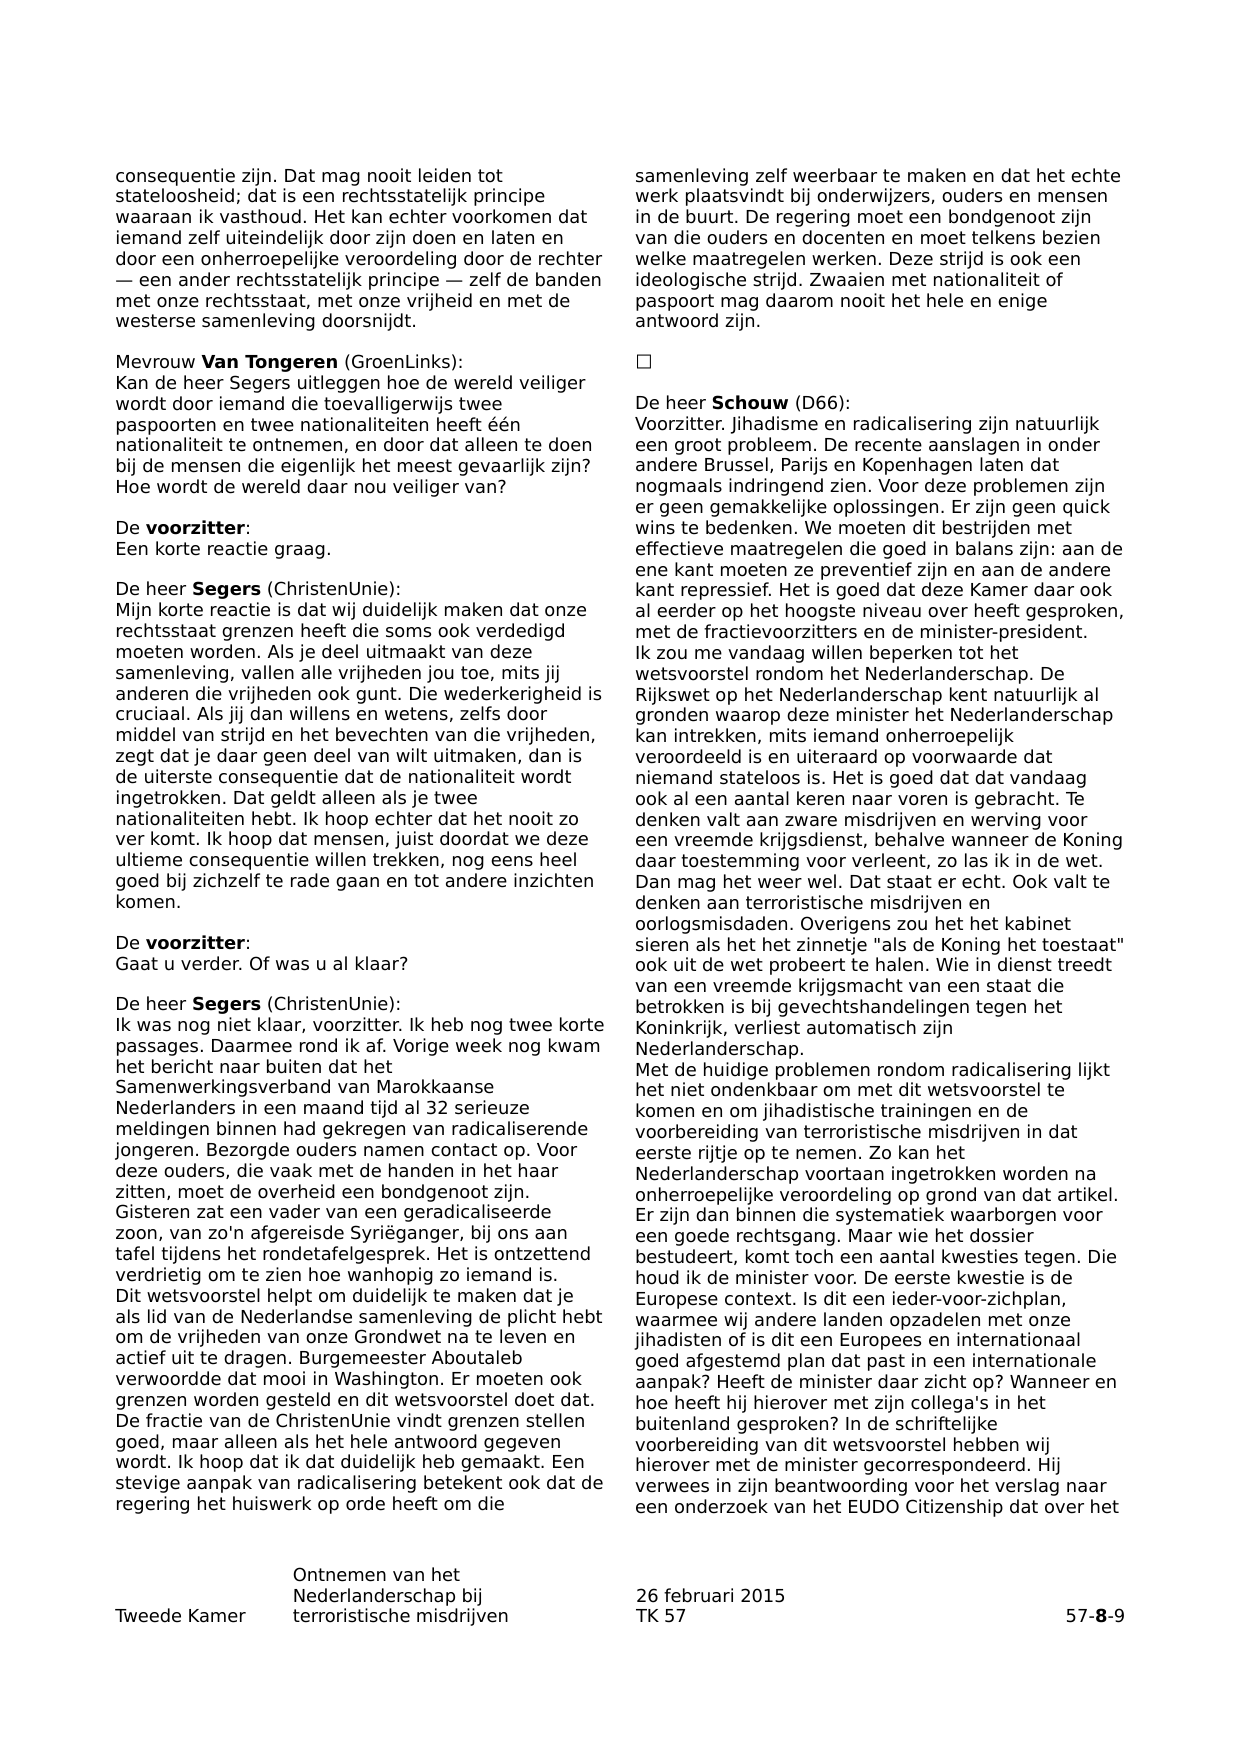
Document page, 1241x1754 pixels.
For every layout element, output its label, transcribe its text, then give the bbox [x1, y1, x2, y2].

text Voorzitter. Jihadisme en radicalisering zijn natuurlijk een groot probleem. De recente aanslagen in onder andere Brussel, Parijs en Kopenhagen laten dat nogmaals indringend zien. Voor deze problemen zijn er geen gemakkelijke oplossingen. Er zijn geen quick wins te bedenken. We moeten dit bestrijden met effectieve maatregelen die goed in balans zijn: aan de ene kant moeten ze preventief zijn en aan de andere kant repressief. Het is goed dat deze Kamer daar ook al eerder op het hoogste niveau over heeft gesproken, met de fractievoorzitters en de minister-president. [635, 413, 1125, 643]
text samenleving zelf weerbaar te maken en dat het echte werk plaatsvindt bij onderwijzers, ouders en mensen in de buurt. De regering moet een bondgenoot zijn van die ouders en docenten en moet telkens bezien welke maatregelen werken. Deze strijd is ook een ideologische strijd. Zwaaien met nationaliteit of paspoort mag daarom nooit het hele en enige antwoord zijn. [635, 165, 1125, 332]
text Met de huidige problemen rondom radicalisering lijkt het niet ondenkbaar om met dit wetsvoorstel te komen en om jihadistische trainingen en de voorbereiding van terroristische misdrijven in dat eerste rijtje op te nemen. Zo kan het Nederlanderschap voortaan ingetrokken worden na onherroepelijke veroordeling op grond van dat artikel. Er zijn dan binnen die systematiek waarborgen voor een goede rechtsgang. Maar wie het dossier bestudeert, komt toch een aantal kwesties tegen. Die houd ik de minister voor. De eerste kwestie is de Europese context. Is dit een ieder-voor-zichplan, waarmee wij andere landen opzadelen met onze jihadisten of is dit een Europees en internationaal goed afgestemd plan dat past in een internationale aanpak? Heeft de minister daar zicht op? Wanneer en hoe heeft hij hierover met zijn collega's in het buitenland gesproken? In de schriftelijke voorbereiding van dit wetsvoorstel hebben wij hierover met de minister gecorrespondeerd. Hij verwees in zijn beantwoording voor het verslag naar een onderzoek van het EUDO Citizenship dat over het [635, 1059, 1125, 1518]
text Ik zou me vandaag willen beperken tot het wetsvoorstel rondom het Nederlanderschap. De Rijkswet op het Nederlanderschap kent natuurlijk al gronden waarop deze minister het Nederlanderschap kan intrekken, mits iemand onherroepelijk veroordeeld is en uiteraard op voorwaarde dat niemand stateloos is. Het is goed dat dat vandaag ook al een aantal keren naar voren is gebracht. Te denken valt aan zware misdrijven en werving voor een vreemde krijgsdienst, behalve wanneer de Koning daar toestemming voor verleent, zo las ik in de wet. Dan mag het weer wel. Dat staat er echt. Ook valt te denken aan terroristische misdrijven en oorlogsmisdaden. Overigens zou het het kabinet sieren als het het zinnetje "als de Koning het toestaat" ook uit de wet probeert te halen. Wie in dienst treedt van een vreemde krijgsmacht van een staat die betrokken is bij gevechtshandelingen tegen het Koninkrijk, verliest automatisch zijn Nederlanderschap. [635, 643, 1125, 1059]
text De voorzitter: [115, 518, 605, 538]
text consequentie zijn. Dat mag nooit leiden tot stateloosheid; dat is een rechtsstatelijk principe waaraan ik vasthoud. Het kan echter voorkomen dat iemand zelf uiteindelijk door zijn doen en laten en door een onherroepelijke veroordeling door de rechter — een ander rechtsstatelijk principe — zelf de banden met onze rechtsstaat, met onze vrijheid en met de westerse samenleving doorsnijdt. [115, 165, 605, 332]
text Gaat u verder. Of was u al klaar? [115, 953, 605, 974]
text Kan de heer Segers uitleggen hoe de wereld veiliger wordt door iemand die toevalligerwijs twee paspoorten en twee nationaliteiten heeft één nationaliteit te ontnemen, en door dat alleen te doen bij de mensen die eigenlijk het meest gevaarlijk zijn? Hoe wordt de wereld daar nou veiliger van? [115, 373, 605, 498]
text Een korte reactie graag. [115, 538, 605, 559]
text De heer Segers (ChristenUnie): [115, 579, 605, 600]
text De voorzitter: [115, 932, 605, 953]
text De heer Segers (ChristenUnie): [115, 994, 605, 1015]
text Mijn korte reactie is dat wij duidelijk maken dat onze rechtsstaat grenzen heeft die soms ook verdedigd moeten worden. Als je deel uitmaakt van deze samenleving, vallen alle vrijheden jou toe, mits jij anderen die vrijheden ook gunt. Die wederkerigheid is cruciaal. Als jij dan willens en wetens, zelfs door middel van strijd en het bevechten van die vrijheden, zegt dat je daar geen deel van wilt uitmaken, dan is de uiterste consequentie dat de nationaliteit wordt ingetrokken. Dat geldt alleen als je twee nationaliteiten hebt. Ik hoop echter dat het nooit zo ver komt. Ik hoop dat mensen, juist doordat we deze ultieme consequentie willen trekken, nog eens heel goed bij zichzelf te rade gaan en tot andere inzichten komen. [115, 600, 605, 912]
text De heer Schouw (D66): [635, 393, 1125, 413]
text Mevrouw Van Tongeren (GroenLinks): [115, 352, 605, 373]
text ⬜ [635, 352, 1125, 373]
text Dit wetsvoorstel helpt om duidelijk te maken dat je als lid van de Nederlandse samenleving de plicht hebt om de vrijheden van onze Grondwet na te leven en actief uit te dragen. Burgemeester Aboutaleb verwoordde dat mooi in Washington. Er moeten ook grenzen worden gesteld en dit wetsvoorstel doet dat. De fractie van de ChristenUnie vindt grenzen stellen goed, maar alleen als het hele antwoord gegeven wordt. Ik hoop dat ik dat duidelijk heb gemaakt. Een stevige aanpak van radicalisering betekent ook dat de regering het huiswerk op orde heeft om die [115, 1286, 605, 1515]
text Ik was nog niet klaar, voorzitter. Ik heb nog twee korte passages. Daarmee rond ik af. Vorige week nog kwam het bericht naar buiten dat het Samenwerkingsverband van Marokkaanse Nederlanders in een maand tijd al 32 serieuze meldingen binnen had gekregen van radicaliserende jongeren. Bezorgde ouders namen contact op. Voor deze ouders, die vaak met de handen in het haar zitten, moet de overheid een bondgenoot zijn. Gisteren zat een vader van een geradicaliseerde zoon, van zo'n afgereisde Syriëganger, bij ons aan tafel tijdens het rondetafelgesprek. Het is ontzettend verdrietig om te zien hoe wanhopig zo iemand is. [115, 1015, 605, 1286]
